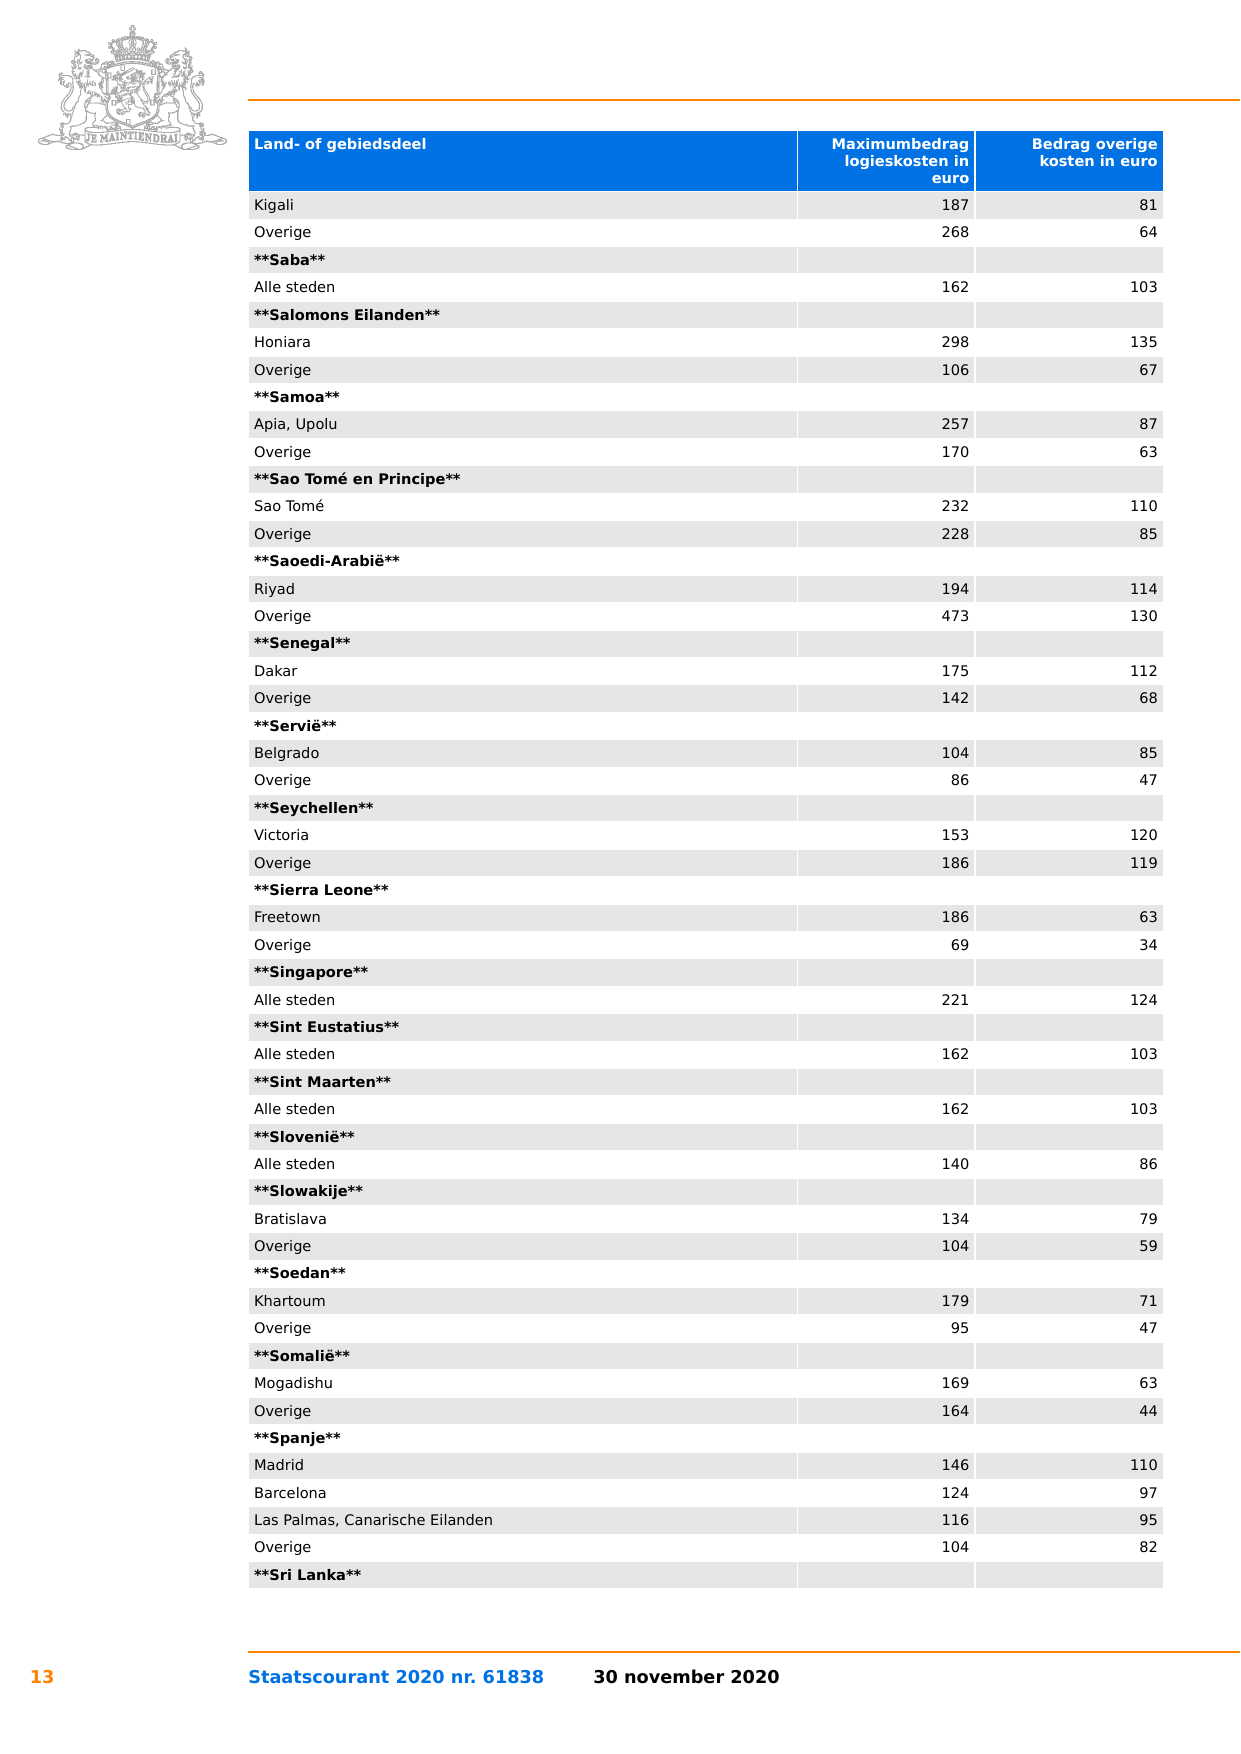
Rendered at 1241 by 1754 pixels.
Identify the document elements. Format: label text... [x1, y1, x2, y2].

table_cell [976, 302, 1163, 328]
table_cell 112 [976, 658, 1163, 684]
table_cell [976, 713, 1163, 739]
table_cell **Saoedi-Arabië** [249, 549, 797, 575]
table_cell Alle steden [249, 1042, 797, 1068]
table_cell 194 [798, 576, 974, 602]
table_cell 164 [798, 1398, 974, 1424]
table_cell **Seychellen** [249, 795, 797, 821]
table_cell 232 [798, 494, 974, 520]
table_cell 86 [798, 768, 974, 794]
table_cell **Samoa** [249, 384, 797, 410]
table_cell Kigali [249, 192, 797, 219]
table_cell 162 [798, 1042, 974, 1068]
table_cell 86 [976, 1151, 1163, 1177]
table_cell [976, 631, 1163, 657]
table_cell Khartoum [249, 1288, 797, 1314]
table_cell 186 [798, 850, 974, 876]
table_cell 153 [798, 823, 974, 849]
table_cell Overige [249, 357, 797, 383]
table_cell Las Palmas, Canarische Eilanden [249, 1507, 797, 1534]
table_cell [798, 877, 974, 903]
table_cell **Singapore** [249, 959, 797, 986]
table_cell [976, 1069, 1163, 1095]
table_cell 63 [976, 905, 1163, 931]
table_cell Riyad [249, 576, 797, 602]
table_cell 298 [798, 329, 974, 356]
table_cell Alle steden [249, 275, 797, 301]
table_cell 110 [976, 494, 1163, 520]
table_header Bedrag overige kosten in euro [976, 131, 1163, 191]
table_cell Overige [249, 932, 797, 958]
table_cell Overige [249, 850, 797, 876]
table_cell Bratislava [249, 1206, 797, 1232]
table_cell [798, 959, 974, 986]
table_cell 135 [976, 329, 1163, 356]
table_cell 63 [976, 1370, 1163, 1397]
table_cell [798, 1261, 974, 1287]
table_cell 67 [976, 357, 1163, 383]
table_cell Overige [249, 603, 797, 629]
table_cell [976, 466, 1163, 493]
table_cell 68 [976, 685, 1163, 712]
table_cell 119 [976, 850, 1163, 876]
table_cell [976, 384, 1163, 410]
table_cell 59 [976, 1233, 1163, 1260]
table_cell 110 [976, 1453, 1163, 1479]
table_cell 97 [976, 1480, 1163, 1506]
table_cell **Saba** [249, 247, 797, 273]
table_cell Freetown [249, 905, 797, 931]
table_cell **Sao Tomé en Principe** [249, 466, 797, 493]
table_cell 116 [798, 1507, 974, 1534]
table_cell 257 [798, 411, 974, 438]
table_cell 106 [798, 357, 974, 383]
table_cell 114 [976, 576, 1163, 602]
table_cell [976, 549, 1163, 575]
table_cell Overige [249, 685, 797, 712]
table_cell [798, 1124, 974, 1150]
table_cell 104 [798, 740, 974, 767]
table_cell [976, 1562, 1163, 1588]
table_cell 162 [798, 1096, 974, 1123]
table_cell [798, 1562, 974, 1588]
table_cell 103 [976, 1042, 1163, 1068]
table_cell 187 [798, 192, 974, 219]
table_cell [798, 631, 974, 657]
table_cell **Sint Maarten** [249, 1069, 797, 1095]
table_cell 170 [798, 439, 974, 465]
table_cell 95 [798, 1316, 974, 1342]
table_cell Victoria [249, 823, 797, 849]
table_cell 140 [798, 1151, 974, 1177]
table_cell [976, 1179, 1163, 1205]
table_cell Overige [249, 521, 797, 547]
table_cell [798, 466, 974, 493]
table_cell Alle steden [249, 1151, 797, 1177]
table_cell [798, 549, 974, 575]
table_cell 79 [976, 1206, 1163, 1232]
table_cell Apia, Upolu [249, 411, 797, 438]
table_cell 169 [798, 1370, 974, 1397]
table_cell 130 [976, 603, 1163, 629]
table_cell 85 [976, 740, 1163, 767]
table_cell Overige [249, 1398, 797, 1424]
table_cell Sao Tomé [249, 494, 797, 520]
table_cell [976, 877, 1163, 903]
table_cell 221 [798, 987, 974, 1013]
table_cell [976, 795, 1163, 821]
table_cell [976, 1261, 1163, 1287]
table_cell Mogadishu [249, 1370, 797, 1397]
table_cell 81 [976, 192, 1163, 219]
table_cell 82 [976, 1535, 1163, 1561]
table_cell 104 [798, 1233, 974, 1260]
table_cell 134 [798, 1206, 974, 1232]
table_cell Overige [249, 1316, 797, 1342]
table_cell 47 [976, 768, 1163, 794]
table_cell 71 [976, 1288, 1163, 1314]
table_cell [798, 795, 974, 821]
table_cell 142 [798, 685, 974, 712]
table_cell [798, 247, 974, 273]
table_cell [976, 959, 1163, 986]
table_cell [976, 1014, 1163, 1041]
table_cell 47 [976, 1316, 1163, 1342]
table_cell 95 [976, 1507, 1163, 1534]
table_cell 228 [798, 521, 974, 547]
table_cell 268 [798, 220, 974, 246]
table_cell [798, 1069, 974, 1095]
table_cell 124 [976, 987, 1163, 1013]
table_cell Overige [249, 220, 797, 246]
table_cell 179 [798, 1288, 974, 1314]
table_cell [976, 1124, 1163, 1150]
table_cell Honiara [249, 329, 797, 356]
table_cell 69 [798, 932, 974, 958]
table_cell **Slowakije** [249, 1179, 797, 1205]
table_cell 473 [798, 603, 974, 629]
table_cell **Salomons Eilanden** [249, 302, 797, 328]
table_cell **Senegal** [249, 631, 797, 657]
table_cell Madrid [249, 1453, 797, 1479]
table_cell **Somalië** [249, 1343, 797, 1369]
table_header Land- of gebiedsdeel [249, 131, 797, 191]
table_cell Dakar [249, 658, 797, 684]
table_cell 162 [798, 275, 974, 301]
table_cell [976, 1425, 1163, 1451]
table_cell 175 [798, 658, 974, 684]
table_cell [798, 1425, 974, 1451]
table_cell **Sri Lanka** [249, 1562, 797, 1588]
table_cell **Servië** [249, 713, 797, 739]
table_cell Overige [249, 439, 797, 465]
table_cell **Soedan** [249, 1261, 797, 1287]
table_cell 87 [976, 411, 1163, 438]
table_cell 64 [976, 220, 1163, 246]
table_cell Overige [249, 1535, 797, 1561]
table_cell 104 [798, 1535, 974, 1561]
table_cell [798, 1179, 974, 1205]
table_cell 34 [976, 932, 1163, 958]
picture [38, 25, 227, 150]
table_cell 44 [976, 1398, 1163, 1424]
table_cell Belgrado [249, 740, 797, 767]
table_cell 120 [976, 823, 1163, 849]
table_cell Overige [249, 1233, 797, 1260]
table_cell **Sint Eustatius** [249, 1014, 797, 1041]
table_cell 186 [798, 905, 974, 931]
table_cell **Slovenië** [249, 1124, 797, 1150]
table_cell **Spanje** [249, 1425, 797, 1451]
table_cell Barcelona [249, 1480, 797, 1506]
table_cell [798, 1343, 974, 1369]
table_cell 124 [798, 1480, 974, 1506]
table_cell 85 [976, 521, 1163, 547]
table_cell **Sierra Leone** [249, 877, 797, 903]
table_cell [798, 1014, 974, 1041]
table_cell [798, 302, 974, 328]
table_cell [976, 247, 1163, 273]
table_cell 103 [976, 1096, 1163, 1123]
table_header Maximumbedrag logieskosten in euro [798, 131, 974, 191]
table_cell 146 [798, 1453, 974, 1479]
table_cell Alle steden [249, 987, 797, 1013]
table_cell [798, 384, 974, 410]
table_cell [798, 713, 974, 739]
table_cell 63 [976, 439, 1163, 465]
table_cell Alle steden [249, 1096, 797, 1123]
table_cell [976, 1343, 1163, 1369]
table_cell 103 [976, 275, 1163, 301]
table_cell Overige [249, 768, 797, 794]
